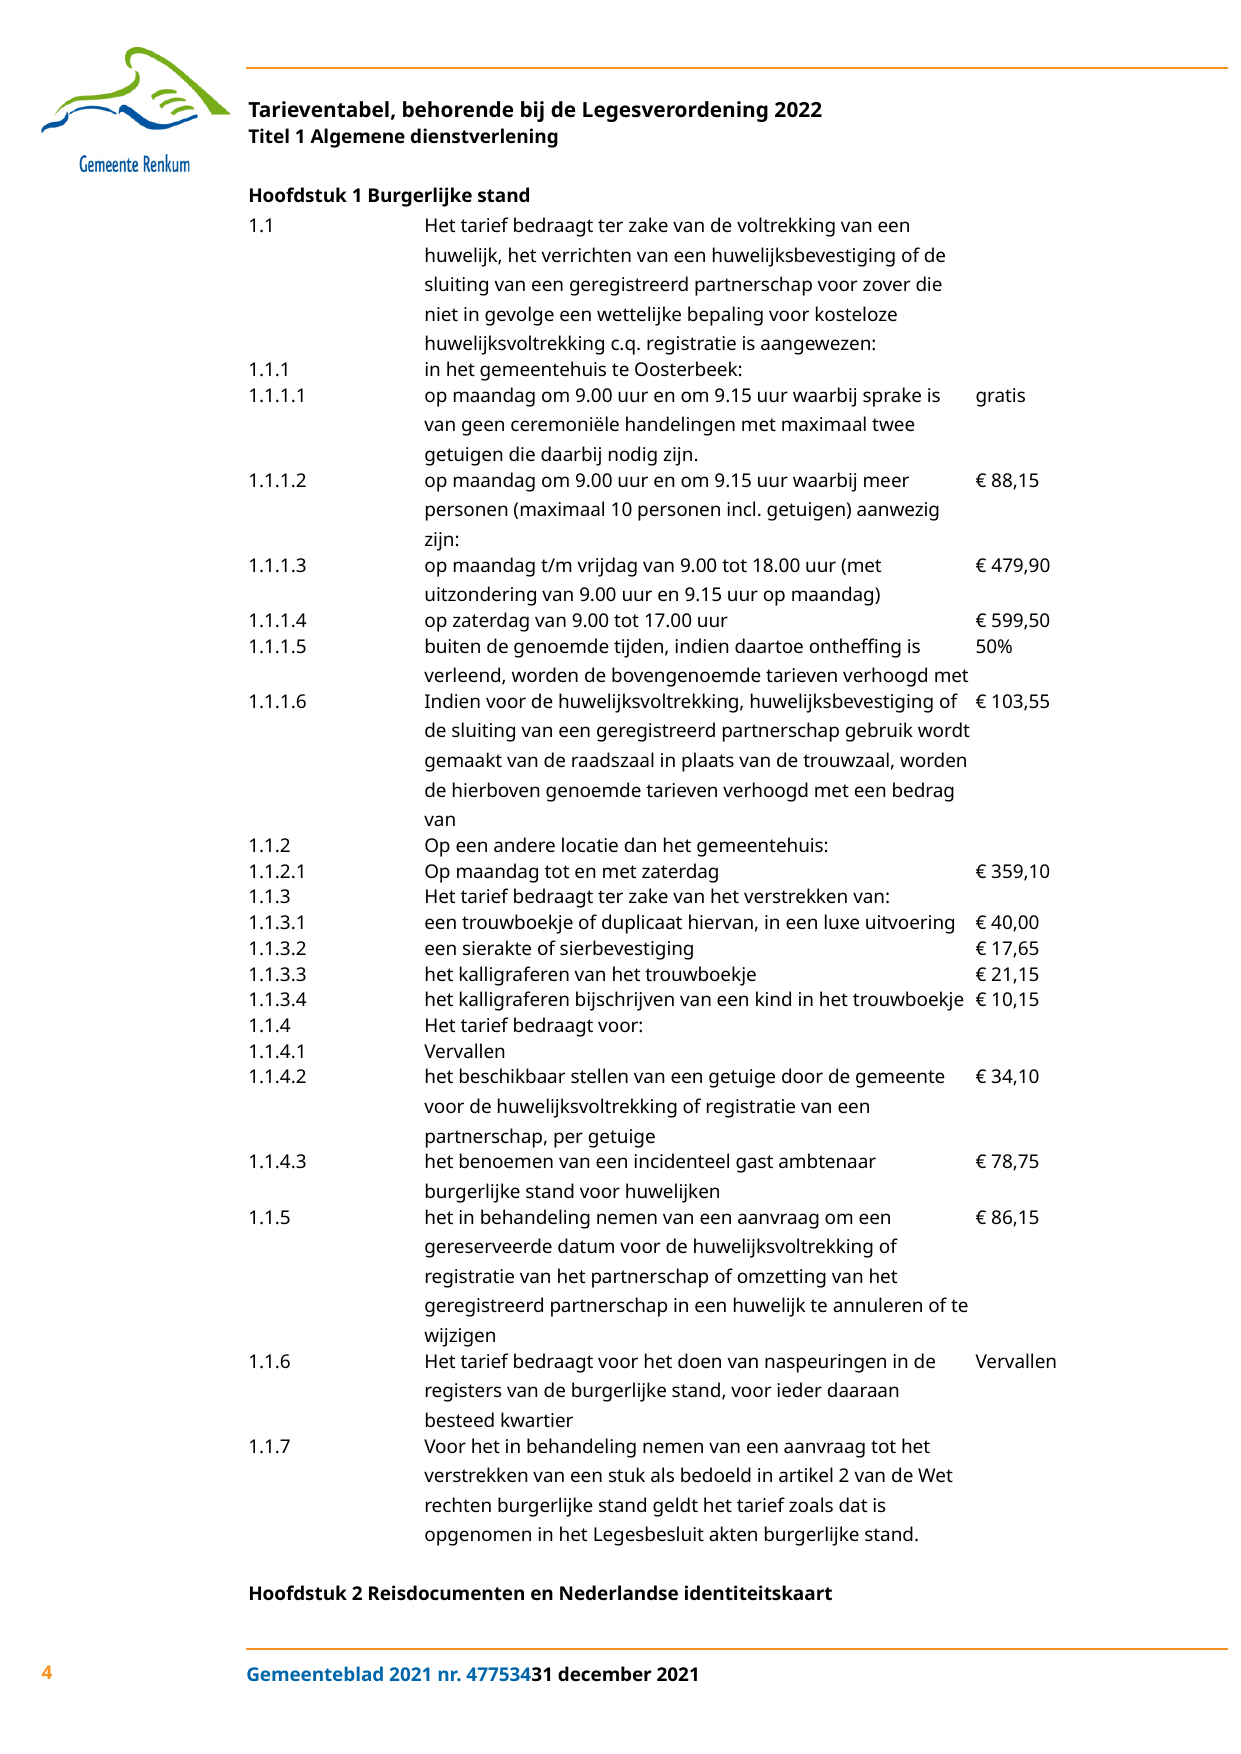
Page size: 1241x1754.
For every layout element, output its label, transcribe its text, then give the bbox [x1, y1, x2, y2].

table_header Het tarief bedraagt ter zake van de voltrekking van een huwelijk, het verrichten van een huwelijksbevestiging of de sluiting van een geregistreerd partnerschap voor zover die niet in gevolge een wettelijke bepaling voor kosteloze huwelijksvoltrekking c.q. registratie is aangewezen: [424, 212, 975, 356]
table_cell 1.1.1.1 [248, 382, 424, 467]
table_cell [975, 1433, 1152, 1547]
table_cell € 103,55 [975, 688, 1152, 832]
table_cell [975, 1038, 1152, 1064]
table_cell 1.1.7 [248, 1433, 424, 1547]
table_cell Het tarief bedraagt voor: [424, 1012, 975, 1038]
table_cell € 10,15 [975, 987, 1152, 1012]
table_cell 1.1.3.3 [248, 961, 424, 987]
table_cell Indien voor de huwelijksvoltrekking, huwelijksbevestiging of de sluiting van een geregistreerd partnerschap gebruik wordt gemaakt van de raadszaal in plaats van de trouwzaal, worden de hierboven genoemde tarieven verhoogd met een bedrag van [424, 688, 975, 832]
table_cell Vervallen [975, 1348, 1152, 1433]
table_cell 1.1.2 [248, 832, 424, 858]
table_cell 1.1.1 [248, 356, 424, 382]
table_cell op maandag om 9.00 uur en om 9.15 uur waarbij sprake is van geen ceremoniële handelingen met maximaal twee getuigen die daarbij nodig zijn. [424, 382, 975, 467]
table_cell 1.1.3.4 [248, 987, 424, 1012]
text Titel 1 Algemene dienstverlening [248, 123, 1152, 149]
table_cell 50% [975, 633, 1152, 688]
table_cell het in behandeling nemen van een aanvraag om een gereserveerde datum voor de huwelijksvoltrekking of registratie van het partnerschap of omzetting van het geregistreerd partnerschap in een huwelijk te annuleren of te wijzigen [424, 1204, 975, 1348]
table_cell het kalligraferen van het trouwboekje [424, 961, 975, 987]
table_cell 1.1.3 [248, 884, 424, 909]
table_cell Op een andere locatie dan het gemeentehuis: [424, 832, 975, 858]
table_cell gratis [975, 382, 1152, 467]
table_header 1.1 [248, 212, 424, 356]
table_cell € 17,65 [975, 935, 1152, 961]
table_cell 1.1.1.2 [248, 467, 424, 552]
table_cell een trouwboekje of duplicaat hiervan, in een luxe uitvoering [424, 909, 975, 935]
text Tarieventabel, behorende bij de Legesverordening 2022 [248, 95, 1152, 123]
table_cell 1.1.4.2 [248, 1064, 424, 1149]
text Hoofdstuk 2 Reisdocumenten en Nederlandse identiteitskaart [248, 1580, 1152, 1606]
table_cell [975, 884, 1152, 909]
table_cell 1.1.4.3 [248, 1149, 424, 1204]
table_cell Voor het in behandeling nemen van een aanvraag tot het verstrekken van een stuk als bedoeld in artikel 2 van de Wet rechten burgerlijke stand geldt het tarief zoals dat is opgenomen in het Legesbesluit akten burgerlijke stand. [424, 1433, 975, 1547]
table_cell 1.1.1.4 [248, 607, 424, 633]
table_cell in het gemeentehuis te Oosterbeek: [424, 356, 975, 382]
table_cell 1.1.1.6 [248, 688, 424, 832]
table_cell € 479,90 [975, 552, 1152, 607]
table_cell € 86,15 [975, 1204, 1152, 1348]
table_cell het kalligraferen bijschrijven van een kind in het trouwboekje [424, 987, 975, 1012]
table_cell het beschikbaar stellen van een getuige door de gemeente voor de huwelijksvoltrekking of registratie van een partnerschap, per getuige [424, 1064, 975, 1149]
table_header [975, 212, 1152, 356]
table_cell 1.1.1.5 [248, 633, 424, 688]
table_cell € 34,10 [975, 1064, 1152, 1149]
table_cell € 599,50 [975, 607, 1152, 633]
table_cell € 78,75 [975, 1149, 1152, 1204]
table_cell 1.1.1.3 [248, 552, 424, 607]
table_cell 1.1.4 [248, 1012, 424, 1038]
table_cell € 40,00 [975, 909, 1152, 935]
table_cell een sierakte of sierbevestiging [424, 935, 975, 961]
table_cell op maandag t/m vrijdag van 9.00 tot 18.00 uur (met uitzondering van 9.00 uur en 9.15 uur op maandag) [424, 552, 975, 607]
table_cell € 21,15 [975, 961, 1152, 987]
table_cell 1.1.2.1 [248, 858, 424, 884]
table_cell € 359,10 [975, 858, 1152, 884]
table_cell 1.1.4.1 [248, 1038, 424, 1064]
picture [41, 47, 231, 172]
table_cell buiten de genoemde tijden, indien daartoe ontheffing is verleend, worden de bovengenoemde tarieven verhoogd met [424, 633, 975, 688]
text Hoofdstuk 1 Burgerlijke stand [248, 182, 1152, 208]
table_cell het benoemen van een incidenteel gast ambtenaar burgerlijke stand voor huwelijken [424, 1149, 975, 1204]
table_cell Het tarief bedraagt ter zake van het verstrekken van: [424, 884, 975, 909]
table_cell 1.1.3.1 [248, 909, 424, 935]
table_cell op maandag om 9.00 uur en om 9.15 uur waarbij meer personen (maximaal 10 personen incl. getuigen) aanwezig zijn: [424, 467, 975, 552]
table_cell Vervallen [424, 1038, 975, 1064]
table_cell € 88,15 [975, 467, 1152, 552]
table_cell 1.1.6 [248, 1348, 424, 1433]
table_cell [975, 356, 1152, 382]
table_cell 1.1.5 [248, 1204, 424, 1348]
table_cell 1.1.3.2 [248, 935, 424, 961]
table_cell Het tarief bedraagt voor het doen van naspeuringen in de registers van de burgerlijke stand, voor ieder daaraan besteed kwartier [424, 1348, 975, 1433]
table_cell Op maandag tot en met zaterdag [424, 858, 975, 884]
table_cell [975, 832, 1152, 858]
table_cell op zaterdag van 9.00 tot 17.00 uur [424, 607, 975, 633]
table_cell [975, 1012, 1152, 1038]
